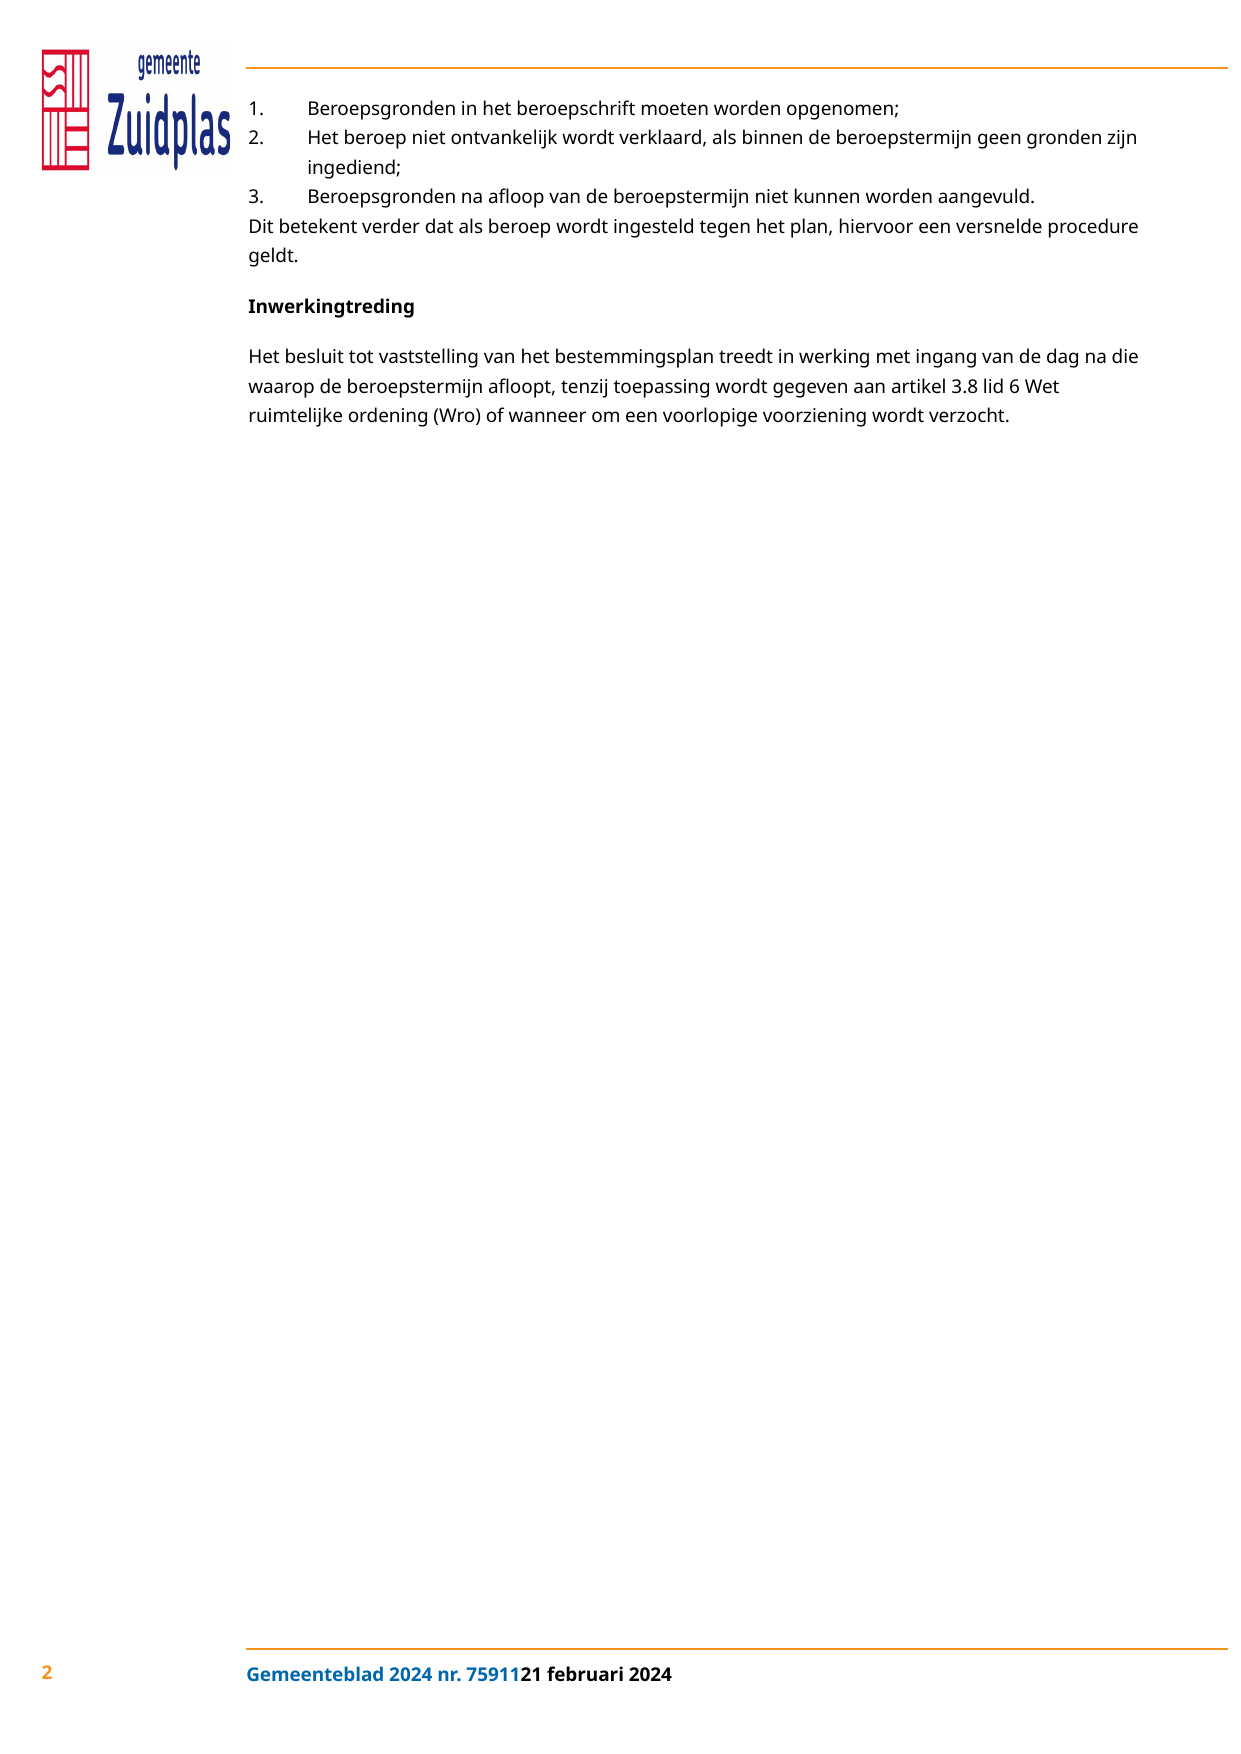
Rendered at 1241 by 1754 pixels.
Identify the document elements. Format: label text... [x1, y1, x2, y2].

list Het beroep niet ontvankelijk wordt verklaard, als binnen de beroepstermijn geen gronden zijn ingediend; [248, 124, 1152, 180]
picture [41, 47, 231, 172]
text Het besluit tot vaststelling van het bestemmingsplan treedt in werking met ingang van de dag na die waarop de beroepstermijn afloopt, tenzij toepassing wordt gegeven aan artikel 3.8 lid 6 Wet ruimtelijke ordening (Wro) of wanneer om een voorlopige voorziening wordt verzocht. [248, 343, 1152, 428]
text Inwerkingtreding [248, 293, 1152, 319]
text Dit betekent verder dat als beroep wordt ingesteld tegen het plan, hiervoor een versnelde procedure geldt. [248, 213, 1152, 268]
list Beroepsgronden na afloop van de beroepstermijn niet kunnen worden aangevuld. [248, 183, 1152, 209]
list Beroepsgronden in het beroepschrift moeten worden opgenomen; [248, 95, 1152, 121]
